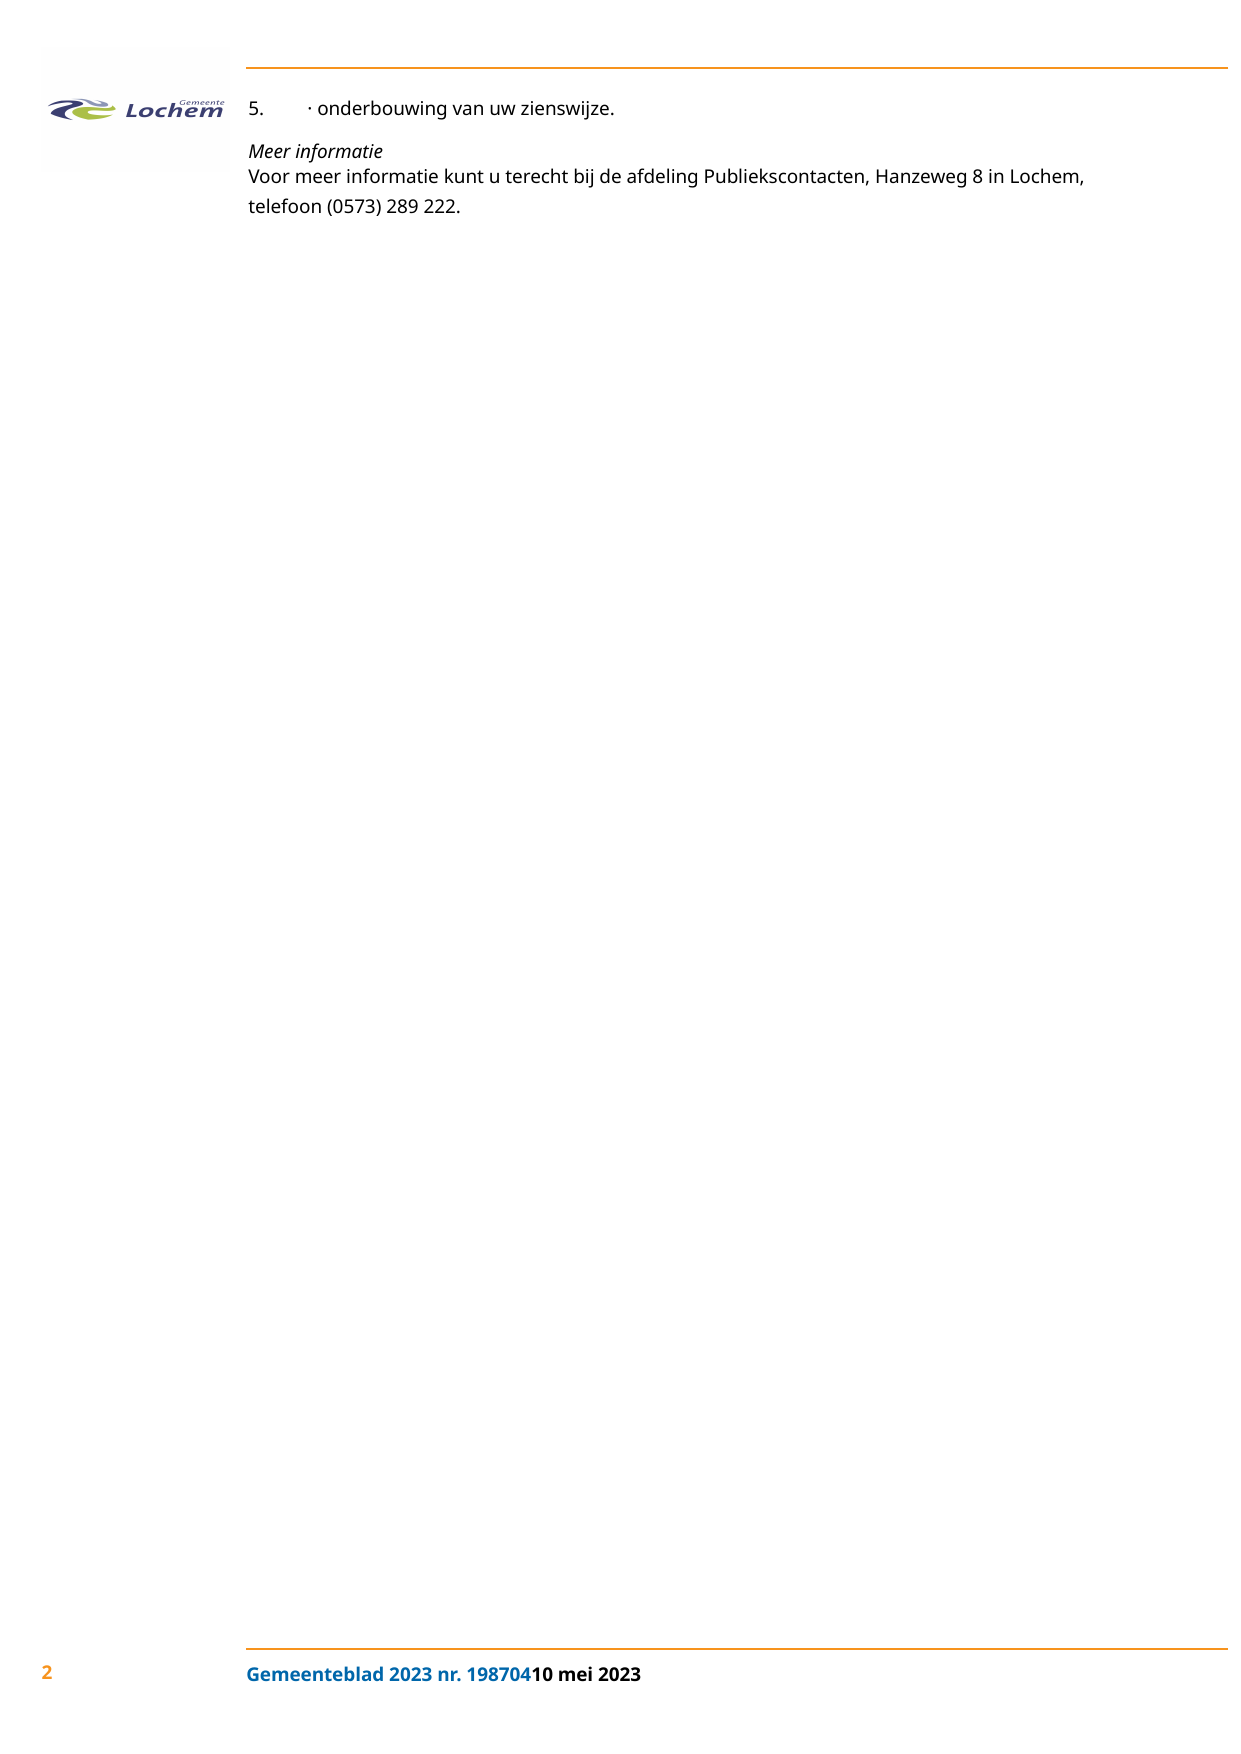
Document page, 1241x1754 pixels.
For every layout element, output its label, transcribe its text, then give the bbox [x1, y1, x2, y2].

text Voor meer informatie kunt u terecht bij de afdeling Publiekscontacten, Hanzeweg 8 in Lochem, telefoon (0573) 289 222. [248, 164, 1152, 219]
picture [41, 47, 231, 172]
text Meer informatie [248, 138, 1152, 164]
list · onderbouwing van uw zienswijze. [248, 95, 1152, 121]
